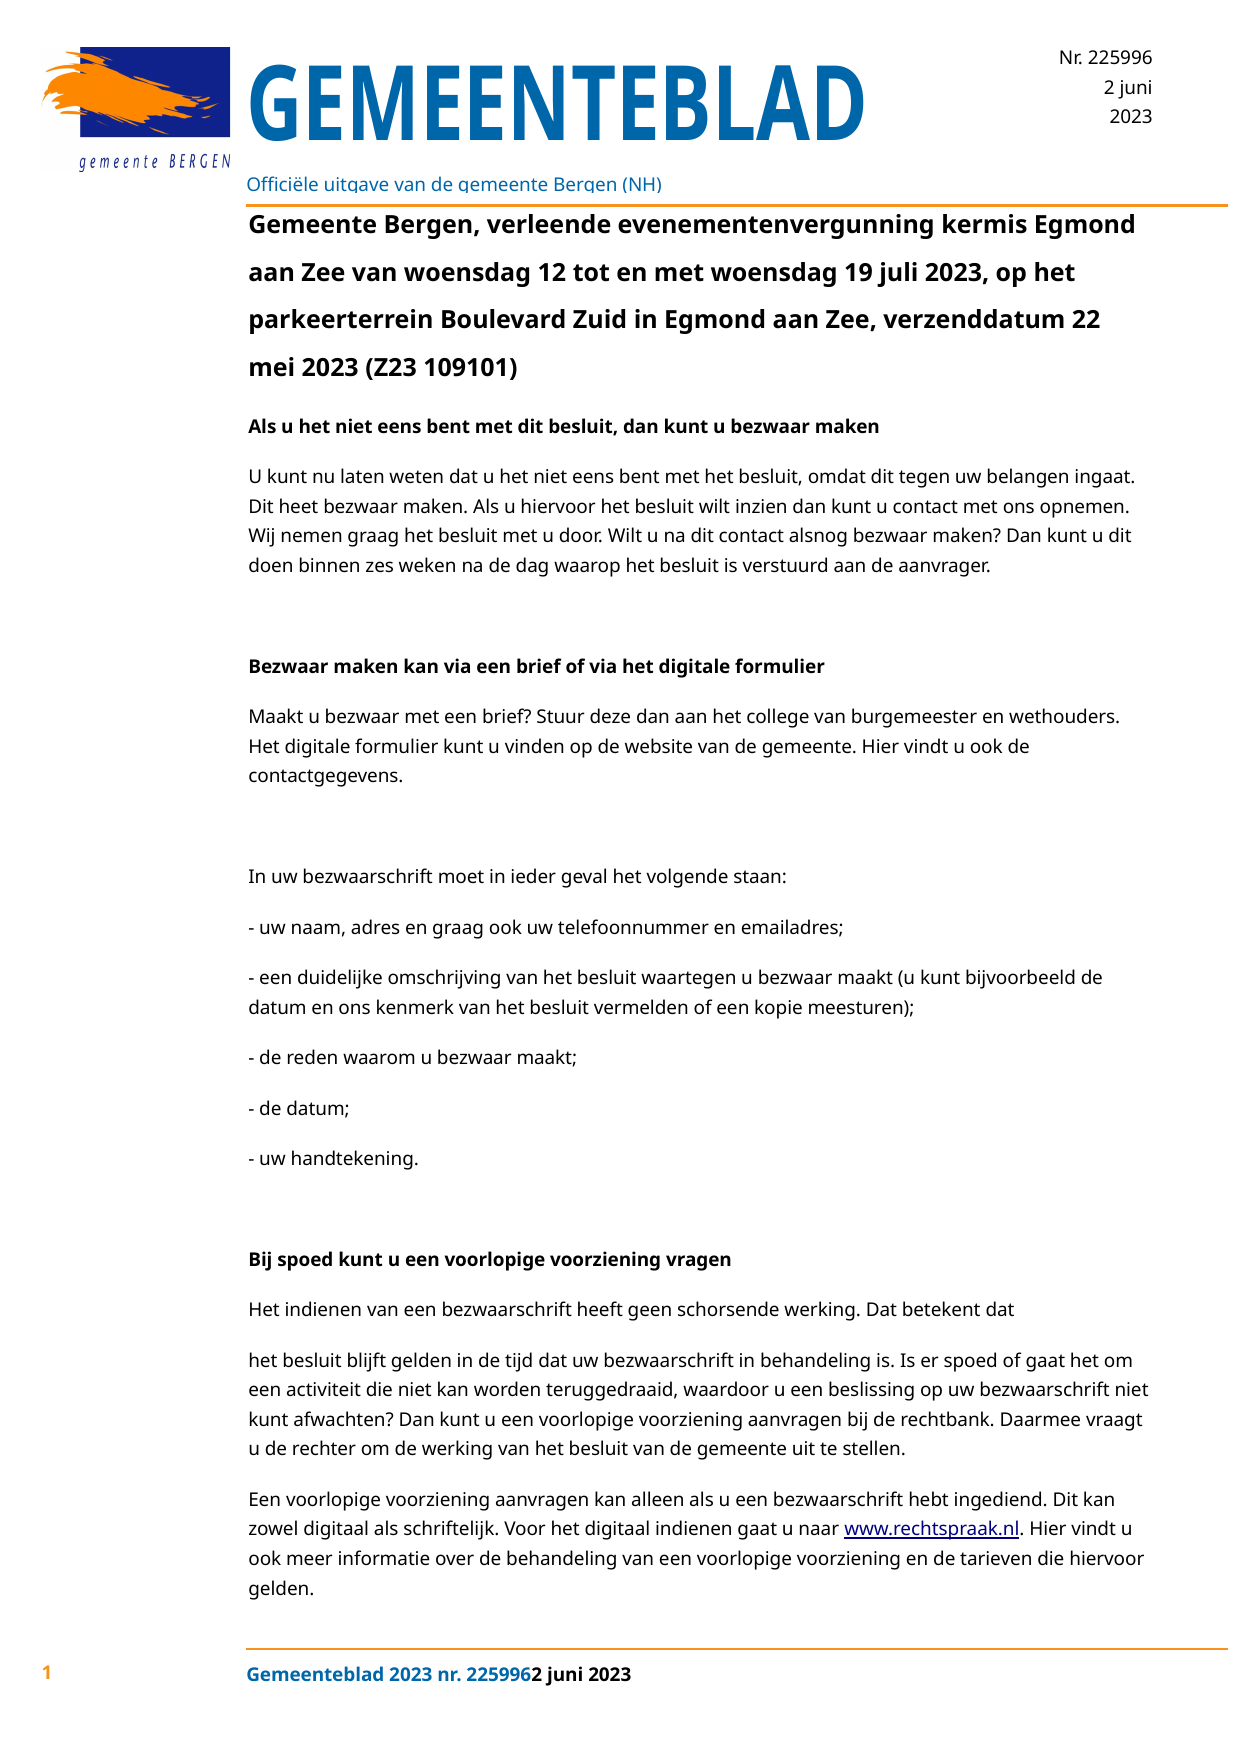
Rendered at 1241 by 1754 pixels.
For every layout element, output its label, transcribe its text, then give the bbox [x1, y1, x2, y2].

text - een duidelijke omschrijving van het besluit waartegen u bezwaar maakt (u kunt bijvoorbeeld de datum en ons kenmerk van het besluit vermelden of een kopie meesturen); [248, 964, 1152, 1020]
text - uw handtekening. [248, 1145, 1152, 1171]
text In uw bezwaarschrift moet in ieder geval het volgende staan: [248, 863, 1152, 889]
text Het indienen van een bezwaarschrift heeft geen schorsende werking. Dat betekent dat [248, 1296, 1152, 1322]
text - de datum; [248, 1095, 1152, 1121]
text Gemeente Bergen, verleende evenementenvergunning kermis Egmond aan Zee van woensdag 12 tot en met woensdag 19 juli 2023, op het parkeerterrein Boulevard Zuid in Egmond aan Zee, verzenddatum 22 mei 2023 (Z23 109101) [248, 207, 1152, 384]
text U kunt nu laten weten dat u het niet eens bent met het besluit, omdat dit tegen uw belangen ingaat. Dit heet bezwaar maken. Als u hiervoor het besluit wilt inzien dan kunt u contact met ons opnemen. Wij nemen graag het besluit met u door. Wilt u na dit contact alsnog bezwaar maken? Dan kunt u dit doen binnen zes weken na de dag waarop het besluit is verstuurd aan de aanvrager. [248, 463, 1152, 578]
text Een voorlopige voorziening aanvragen kan alleen als u een bezwaarschrift hebt ingediend. Dit kan zowel digitaal als schriftelijk. Voor het digitaal indienen gaat u naar www.rechtspraak.nl. Hier vindt u ook meer informatie over de behandeling van een voorlopige voorziening en de tarieven die hiervoor gelden. [248, 1486, 1152, 1601]
text Bezwaar maken kan via een brief of via het digitale formulier [248, 653, 1152, 679]
text Als u het niet eens bent met dit besluit, dan kunt u bezwaar maken [248, 413, 1152, 439]
picture [41, 47, 231, 172]
text - de reden waarom u bezwaar maakt; [248, 1044, 1152, 1070]
text Maakt u bezwaar met een brief? Stuur deze dan aan het college van burgemeester en wethouders. Het digitale formulier kunt u vinden op de website van de gemeente. Hier vindt u ook de contactgegevens. [248, 703, 1152, 788]
text - uw naam, adres en graag ook uw telefoonnummer en emailadres; [248, 914, 1152, 940]
text het besluit blijft gelden in de tijd dat uw bezwaarschrift in behandeling is. Is er spoed of gaat het om een activiteit die niet kan worden teruggedraaid, waardoor u een beslissing op uw bezwaarschrift niet kunt afwachten? Dan kunt u een voorlopige voorziening aanvragen bij de rechtbank. Daarmee vraagt u de rechter om de werking van het besluit van de gemeente uit te stellen. [248, 1347, 1152, 1461]
text Bij spoed kunt u een voorlopige voorziening vragen [248, 1246, 1152, 1272]
